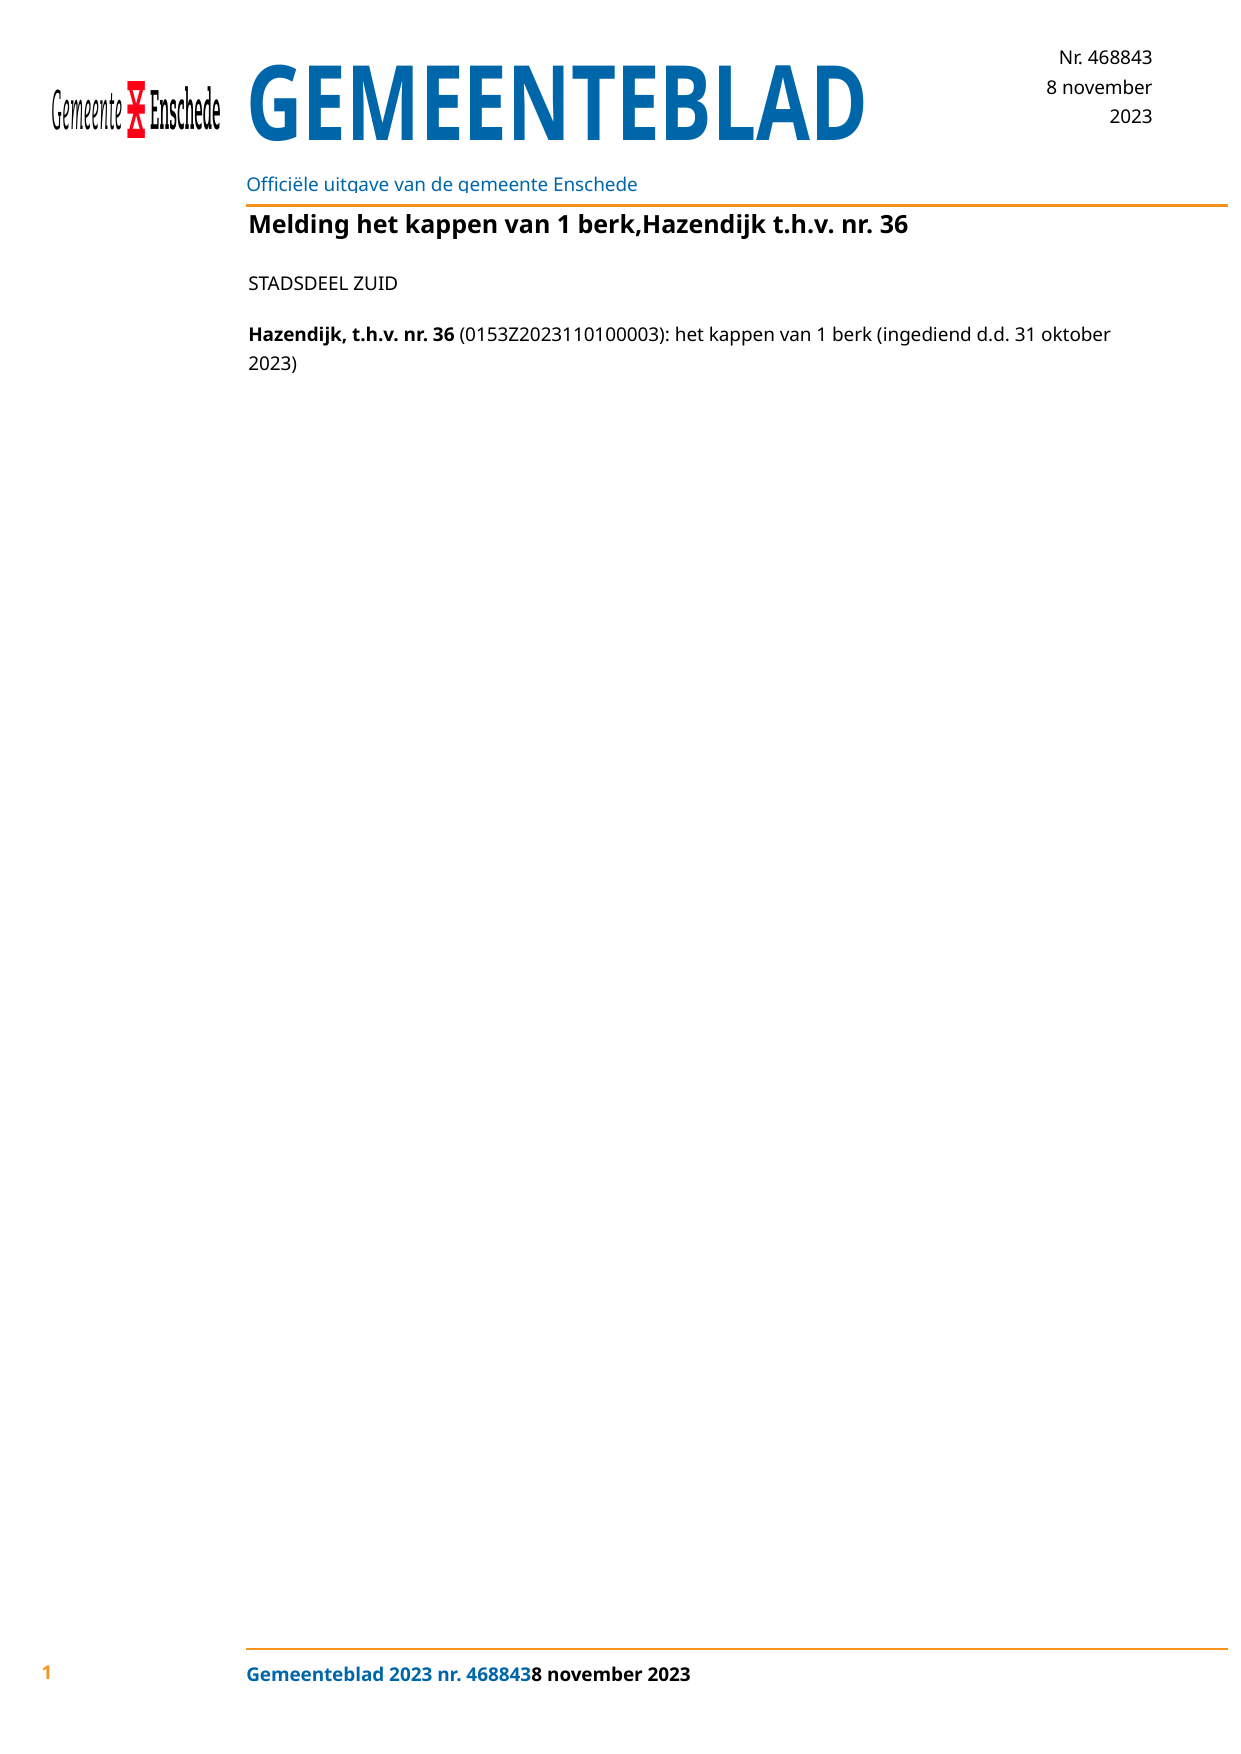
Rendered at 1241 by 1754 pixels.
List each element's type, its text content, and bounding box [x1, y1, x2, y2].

text Hazendijk, t.h.v. nr. 36 (0153Z2023110100003): het kappen van 1 berk (ingediend d.d. 31 oktober 2023) [248, 321, 1152, 376]
text Melding het kappen van 1 berk,Hazendijk t.h.v. nr. 36 [248, 207, 1152, 241]
text STADSDEEL ZUID [248, 270, 1152, 296]
picture [41, 47, 231, 172]
